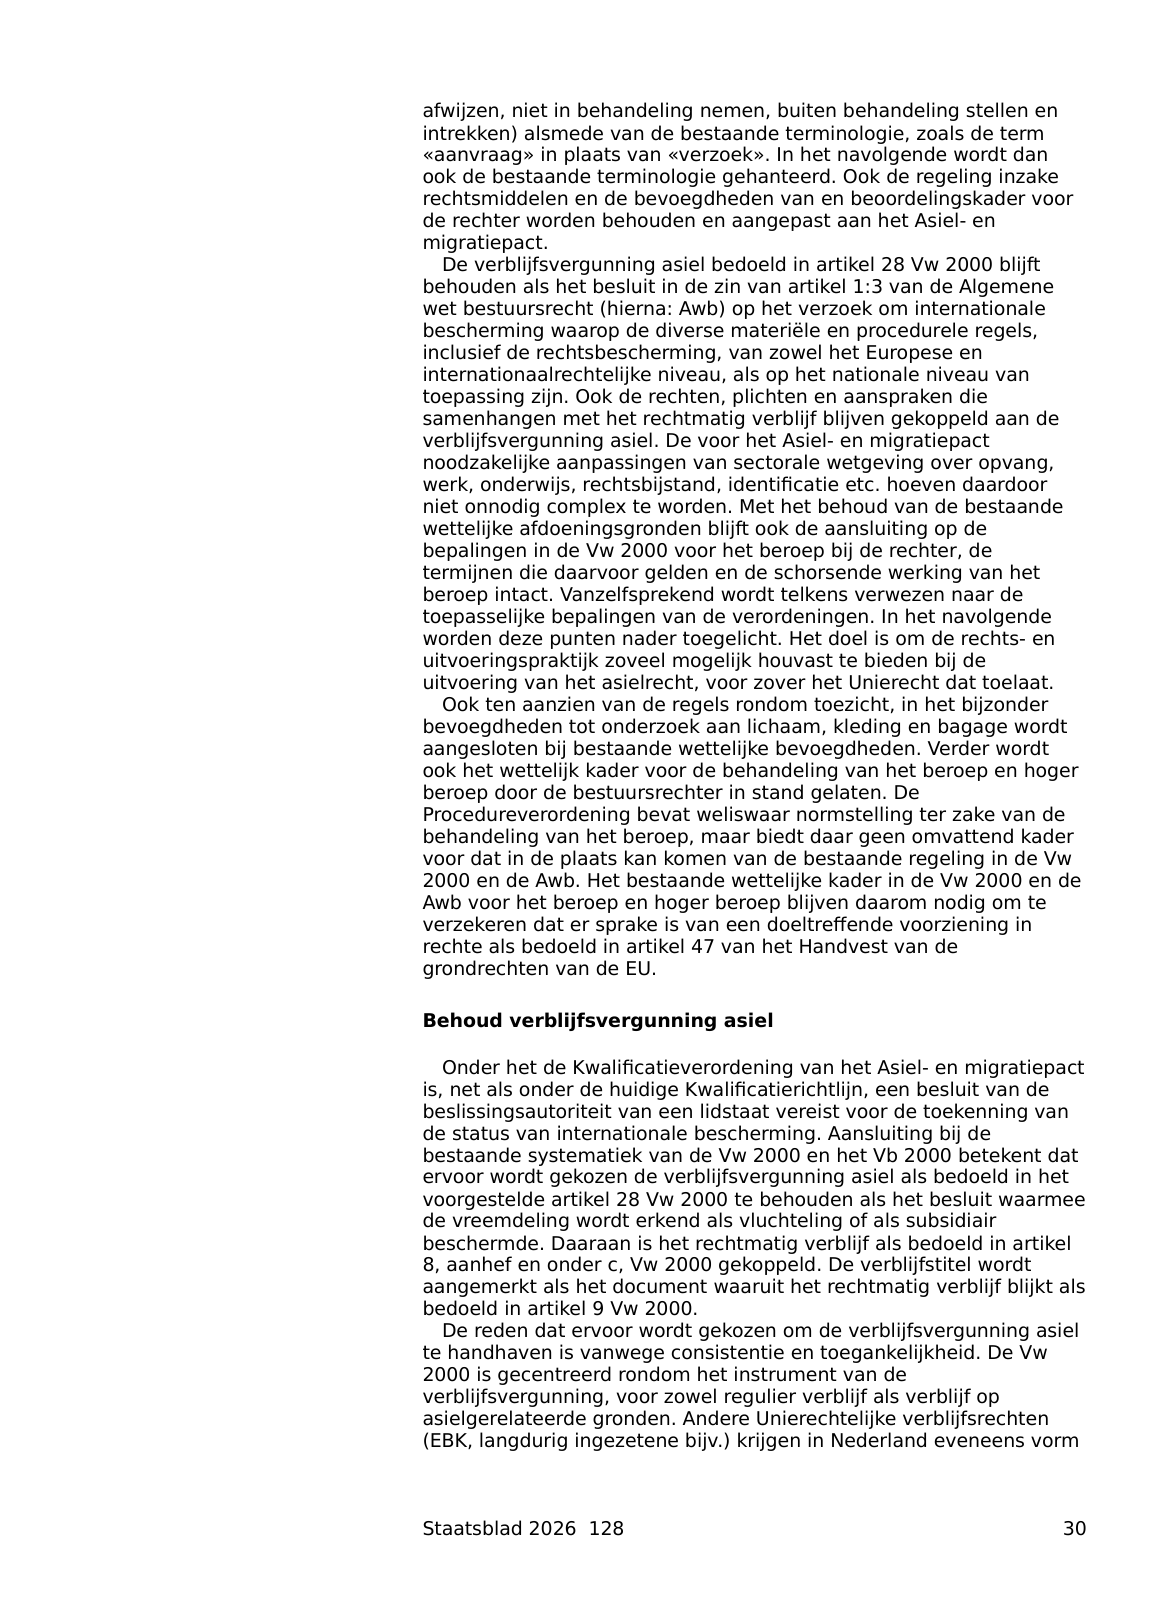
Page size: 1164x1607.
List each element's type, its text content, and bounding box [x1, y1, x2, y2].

text Onder het de Kwalificatieverordening van het Asiel- en migratiepact is, net als onder de huidige Kwalificatierichtlijn, een besluit van de beslissingsautoriteit van een lidstaat vereist voor de toekenning van de status van internationale bescherming. Aansluiting bij de bestaande systematiek van de Vw 2000 en het Vb 2000 betekent dat ervoor wordt gekozen de verblijfsvergunning asiel als bedoeld in het voorgestelde artikel 28 Vw 2000 te behouden als het besluit waarmee de vreemdeling wordt erkend als vluchteling of als subsidiair beschermde. Daaraan is het rechtmatig verblijf als bedoeld in artikel 8, aanhef en onder c, Vw 2000 gekoppeld. De verblijfstitel wordt aangemerkt als het document waaruit het rechtmatig verblijf blijkt als bedoeld in artikel 9 Vw 2000. [422, 1057, 1087, 1320]
text Ook ten aanzien van de regels rondom toezicht, in het bijzonder bevoegdheden tot onderzoek aan lichaam, kleding en bagage wordt aangesloten bij bestaande wettelijke bevoegdheden. Verder wordt ook het wettelijk kader voor de behandeling van het beroep en hoger beroep door de bestuursrechter in stand gelaten. De Procedureverordening bevat weliswaar normstelling ter zake van de behandeling van het beroep, maar biedt daar geen omvattend kader voor dat in de plaats kan komen van de bestaande regeling in de Vw 2000 en de Awb. Het bestaande wettelijke kader in de Vw 2000 en de Awb voor het beroep en hoger beroep blijven daarom nodig om te verzekeren dat er sprake is van een doeltreffende voorziening in rechte als bedoeld in artikel 47 van het Handvest van de grondrechten van de EU. [422, 694, 1087, 979]
text De verblijfsvergunning asiel bedoeld in artikel 28 Vw 2000 blijft behouden als het besluit in de zin van artikel 1:3 van de Algemene wet bestuursrecht (hierna: Awb) op het verzoek om internationale bescherming waarop de diverse materiële en procedurele regels, inclusief de rechtsbescherming, van zowel het Europese en internationaalrechtelijke niveau, als op het nationale niveau van toepassing zijn. Ook de rechten, plichten en aanspraken die samenhangen met het rechtmatig verblijf blijven gekoppeld aan de verblijfsvergunning asiel. De voor het Asiel- en migratiepact noodzakelijke aanpassingen van sectorale wetgeving over opvang, werk, onderwijs, rechtsbijstand, identificatie etc. hoeven daardoor niet onnodig complex te worden. Met het behoud van de bestaande wettelijke afdoeningsgronden blijft ook de aansluiting op de bepalingen in de Vw 2000 voor het beroep bij de rechter, de termijnen die daarvoor gelden en de schorsende werking van het beroep intact. Vanzelfsprekend wordt telkens verwezen naar de toepasselijke bepalingen van de verordeningen. In het navolgende worden deze punten nader toegelicht. Het doel is om de rechts- en uitvoeringspraktijk zoveel mogelijk houvast te bieden bij de uitvoering van het asielrecht, voor zover het Unierecht dat toelaat. [422, 254, 1087, 694]
subtitle Behoud verblijfsvergunning asiel [422, 1009, 1087, 1032]
text De reden dat ervoor wordt gekozen om de verblijfsvergunning asiel te handhaven is vanwege consistentie en toegankelijkheid. De Vw 2000 is gecentreerd rondom het instrument van de verblijfsvergunning, voor zowel regulier verblijf als verblijf op asielgerelateerde gronden. Andere Unierechtelijke verblijfsrechten (EBK, langdurig ingezetene bijv.) krijgen in Nederland eveneens vorm [422, 1320, 1087, 1452]
text afwijzen, niet in behandeling nemen, buiten behandeling stellen en intrekken) alsmede van de bestaande terminologie, zoals de term «aanvraag» in plaats van «verzoek». In het navolgende wordt dan ook de bestaande terminologie gehanteerd. Ook de regeling inzake rechtsmiddelen en de bevoegdheden van en beoordelingskader voor de rechter worden behouden en aangepast aan het Asiel- en migratiepact. [422, 100, 1087, 254]
